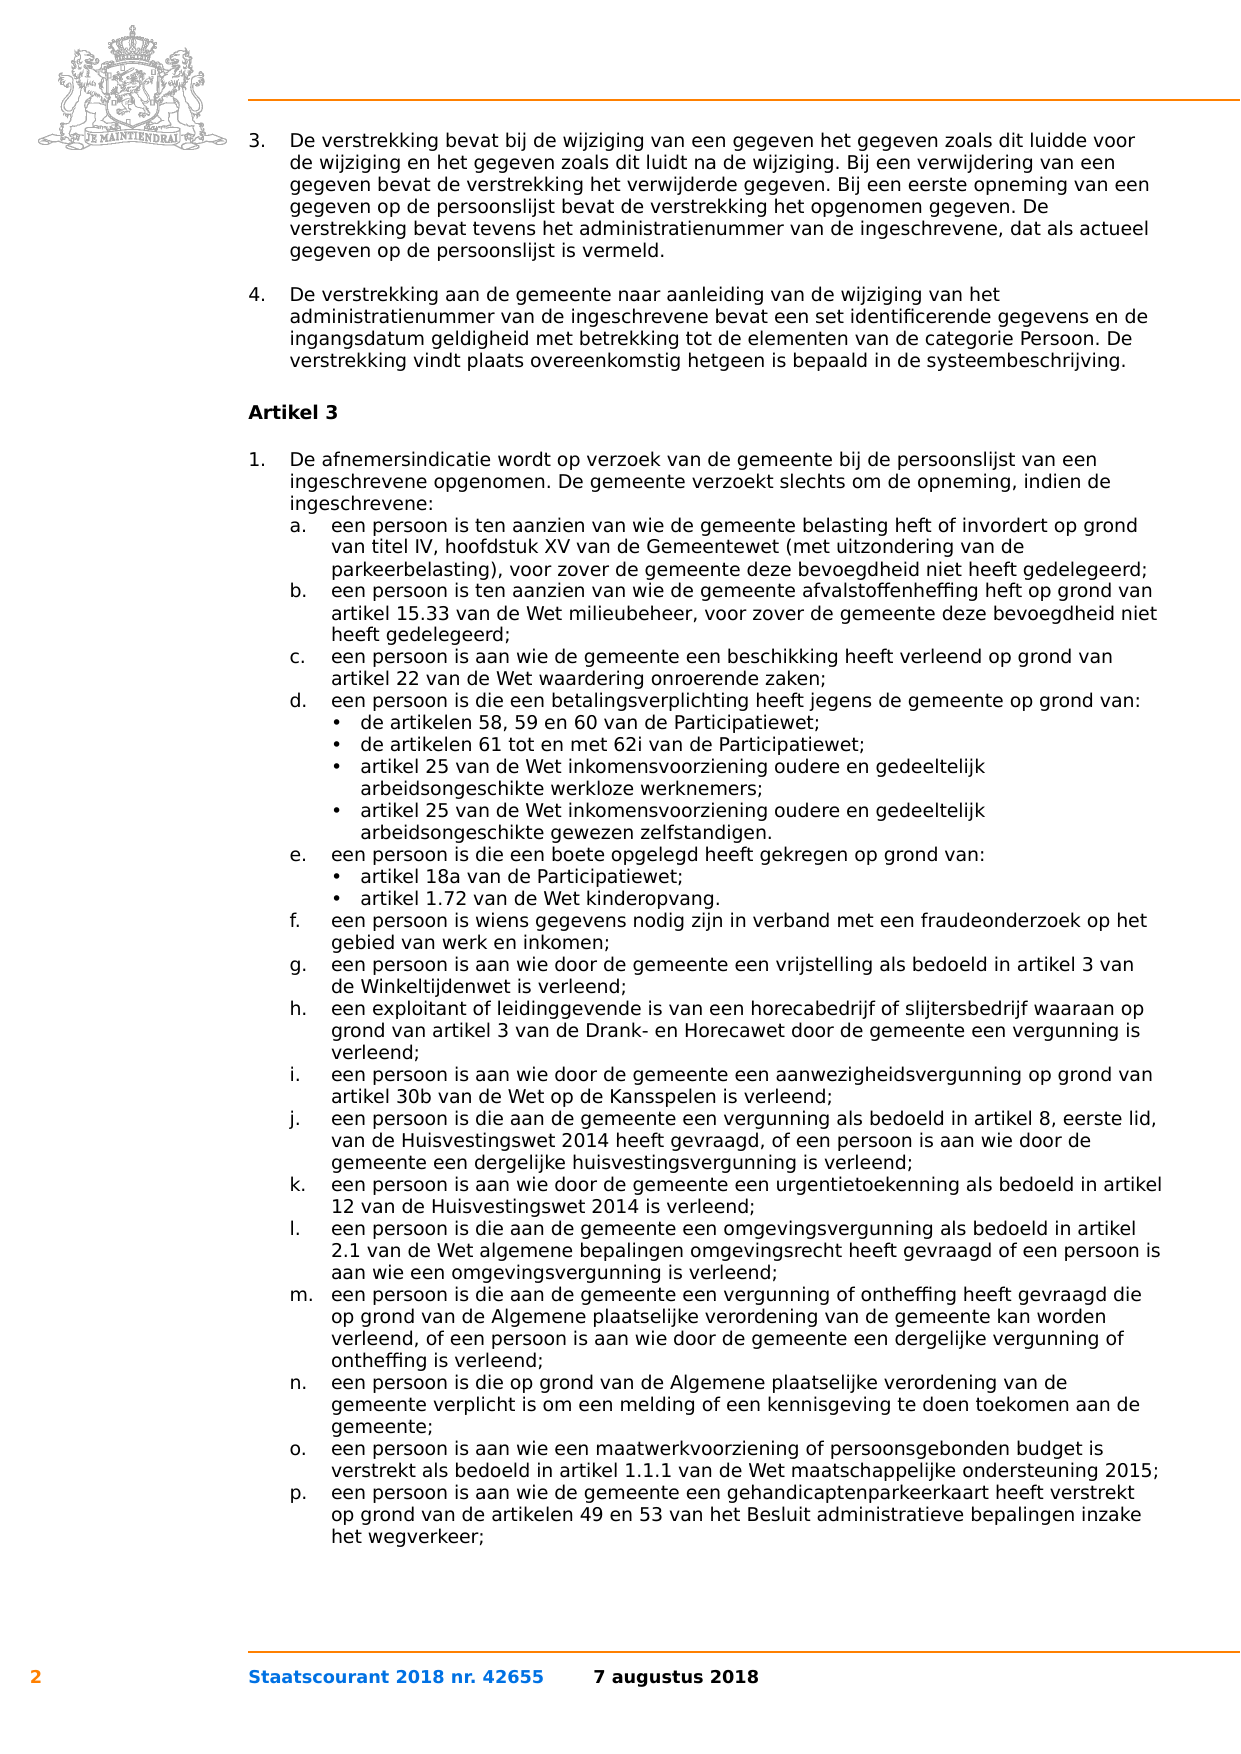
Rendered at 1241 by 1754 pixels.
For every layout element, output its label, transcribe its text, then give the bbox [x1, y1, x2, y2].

text • artikel 25 van de Wet inkomensvoorziening oudere en gedeeltelijk arbeidsongeschikte werkloze werknemers; [331, 756, 1163, 800]
text 3. De verstrekking bevat bij de wijziging van een gegeven het gegeven zoals dit luidde voor de wijziging en het gegeven zoals dit luidt na de wijziging. Bij een verwijdering van een gegeven bevat de verstrekking het verwijderde gegeven. Bij een eerste opneming van een gegeven op de persoonslijst bevat de verstrekking het opgenomen gegeven. De verstrekking bevat tevens het administratienummer van de ingeschrevene, dat als actueel gegeven op de persoonslijst is vermeld. [248, 130, 1163, 262]
text p. een persoon is aan wie de gemeente een gehandicaptenparkeerkaart heeft verstrekt op grond van de artikelen 49 en 53 van het Besluit administratieve bepalingen inzake het wegverkeer; [289, 1482, 1163, 1547]
picture [38, 25, 227, 150]
text l. een persoon is die aan de gemeente een omgevingsvergunning als bedoeld in artikel 2.1 van de Wet algemene bepalingen omgevingsrecht heeft gevraagd of een persoon is aan wie een omgevingsvergunning is verleend; [289, 1218, 1163, 1284]
text m. een persoon is die aan de gemeente een vergunning of ontheffing heeft gevraagd die op grond van de Algemene plaatselijke verordening van de gemeente kan worden verleend, of een persoon is aan wie door de gemeente een dergelijke vergunning of ontheffing is verleend; [289, 1284, 1163, 1372]
text o. een persoon is aan wie een maatwerkvoorziening of persoonsgebonden budget is verstrekt als bedoeld in artikel 1.1.1 van de Wet maatschappelijke ondersteuning 2015; [289, 1438, 1163, 1482]
text g. een persoon is aan wie door de gemeente een vrijstelling als bedoeld in artikel 3 van de Winkeltijdenwet is verleend; [289, 954, 1163, 998]
text • artikel 25 van de Wet inkomensvoorziening oudere en gedeeltelijk arbeidsongeschikte gewezen zelfstandigen. [331, 800, 1163, 844]
text • artikel 1.72 van de Wet kinderopvang. [331, 888, 1163, 910]
text a. een persoon is ten aanzien van wie de gemeente belasting heft of invordert op grond van titel IV, hoofdstuk XV van de Gemeentewet (met uitzondering van de parkeerbelasting), voor zover de gemeente deze bevoegdheid niet heeft gedelegeerd; [289, 514, 1163, 580]
subtitle Artikel 3 [248, 402, 1163, 423]
text h. een exploitant of leidinggevende is van een horecabedrijf of slijtersbedrijf waaraan op grond van artikel 3 van de Drank- en Horecawet door de gemeente een vergunning is verleend; [289, 998, 1163, 1064]
text e. een persoon is die een boete opgelegd heeft gekregen op grond van: [289, 844, 1163, 866]
text c. een persoon is aan wie de gemeente een beschikking heeft verleend op grond van artikel 22 van de Wet waardering onroerende zaken; [289, 646, 1163, 690]
text 1. De afnemersindicatie wordt op verzoek van de gemeente bij de persoonslijst van een ingeschrevene opgenomen. De gemeente verzoekt slechts om de opneming, indien de ingeschrevene: [248, 448, 1163, 514]
text n. een persoon is die op grond van de Algemene plaatselijke verordening van de gemeente verplicht is om een melding of een kennisgeving te doen toekomen aan de gemeente; [289, 1372, 1163, 1438]
text j. een persoon is die aan de gemeente een vergunning als bedoeld in artikel 8, eerste lid, van de Huisvestingswet 2014 heeft gevraagd, of een persoon is aan wie door de gemeente een dergelijke huisvestingsvergunning is verleend; [289, 1108, 1163, 1174]
text i. een persoon is aan wie door de gemeente een aanwezigheidsvergunning op grond van artikel 30b van de Wet op de Kansspelen is verleend; [289, 1064, 1163, 1108]
text • de artikelen 58, 59 en 60 van de Participatiewet; [331, 712, 1163, 734]
text • de artikelen 61 tot en met 62i van de Participatiewet; [331, 734, 1163, 756]
text 4. De verstrekking aan de gemeente naar aanleiding van de wijziging van het administratienummer van de ingeschrevene bevat een set identificerende gegevens en de ingangsdatum geldigheid met betrekking tot de elementen van de categorie Persoon. De verstrekking vindt plaats overeenkomstig hetgeen is bepaald in de systeembeschrijving. [248, 284, 1163, 372]
text • artikel 18a van de Participatiewet; [331, 866, 1163, 888]
text b. een persoon is ten aanzien van wie de gemeente afvalstoffenheffing heft op grond van artikel 15.33 van de Wet milieubeheer, voor zover de gemeente deze bevoegdheid niet heeft gedelegeerd; [289, 580, 1163, 646]
text k. een persoon is aan wie door de gemeente een urgentietoekenning als bedoeld in artikel 12 van de Huisvestingswet 2014 is verleend; [289, 1174, 1163, 1218]
text f. een persoon is wiens gegevens nodig zijn in verband met een fraudeonderzoek op het gebied van werk en inkomen; [289, 910, 1163, 954]
text d. een persoon is die een betalingsverplichting heeft jegens de gemeente op grond van: [289, 690, 1163, 712]
